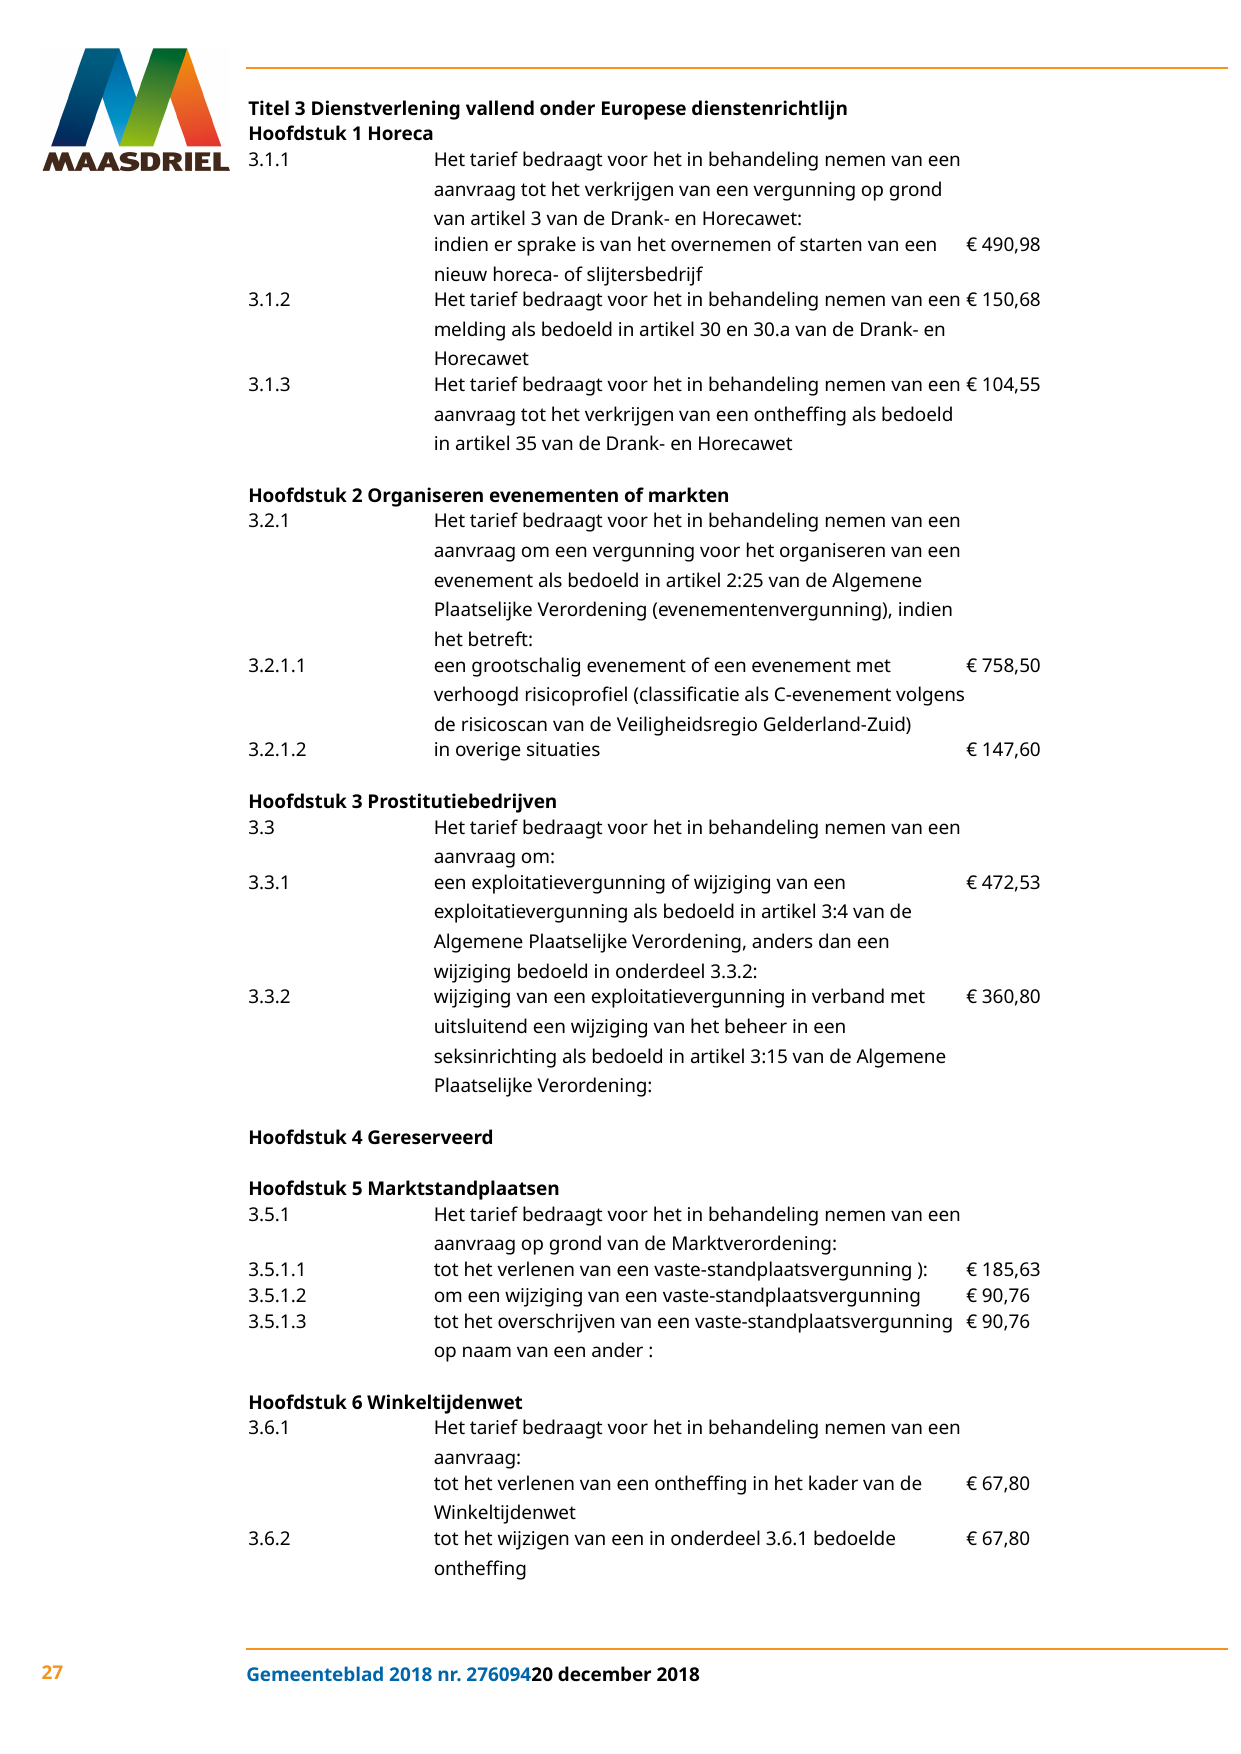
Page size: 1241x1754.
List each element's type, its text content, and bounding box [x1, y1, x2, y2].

table_cell Het tarief bedraagt voor het in behandeling nemen van een aanvraag: [434, 1415, 966, 1470]
table_cell 3.3.2 [248, 984, 433, 1098]
table_cell 3.6.1 [248, 1415, 433, 1470]
table_cell Het tarief bedraagt voor het in behandeling nemen van een melding als bedoeld in artikel 30 en 30.a van de Drank- en Horecawet [434, 286, 966, 371]
table_cell Hoofdstuk 5 Marktstandplaatsen [248, 1175, 966, 1201]
table_cell tot het overschrijven van een vaste-standplaatsvergunning op naam van een ander : [434, 1308, 966, 1363]
table_cell € 104,55 [966, 371, 1152, 456]
table_cell [966, 1389, 1152, 1414]
table_cell 3.2.1.1 [248, 652, 433, 737]
table_cell [966, 1175, 1152, 1201]
table_cell € 185,63 [966, 1256, 1152, 1282]
table_cell € 490,98 [966, 231, 1152, 286]
table_cell [966, 1124, 1152, 1149]
table_cell Het tarief bedraagt voor het in behandeling nemen van een aanvraag om: [434, 814, 966, 869]
table_cell 3.1.2 [248, 286, 433, 371]
table_cell 3.5.1 [248, 1201, 433, 1256]
table_cell [966, 508, 1152, 652]
table_cell indien er sprake is van het overnemen of starten van een nieuw horeca- of slijtersbedrijf [434, 231, 966, 286]
table_cell [966, 482, 1152, 508]
table_cell [966, 1581, 1152, 1606]
table_cell [248, 1581, 433, 1606]
table_cell een grootschalig evenement of een evenement met verhoogd risicoprofiel (classificatie als C-evenement volgens de risicoscan van de Veiligheidsregio Gelderland-Zuid) [434, 652, 966, 737]
table_cell [966, 95, 1152, 121]
table_cell [966, 456, 1152, 482]
table_cell [434, 1363, 966, 1389]
table_cell Het tarief bedraagt voor het in behandeling nemen van een aanvraag om een vergunning voor het organiseren van een evenement als bedoeld in artikel 2:25 van de Algemene Plaatselijke Verordening (evenementenvergunning), indien het betreft: [434, 508, 966, 652]
table_cell 3.5.1.2 [248, 1282, 433, 1308]
table_cell € 147,60 [966, 737, 1152, 762]
table_cell Titel 3 Dienstverlening vallend onder Europese dienstenrichtlijn [248, 95, 966, 121]
table_cell Hoofdstuk 1 Horeca [248, 121, 966, 146]
table_cell 3.1.3 [248, 371, 433, 456]
table_cell € 150,68 [966, 286, 1152, 371]
table_cell 3.2.1.2 [248, 737, 433, 762]
table_cell € 758,50 [966, 652, 1152, 737]
table_cell 3.5.1.1 [248, 1256, 433, 1282]
table_cell [248, 1150, 433, 1175]
table_cell in overige situaties [434, 737, 966, 762]
table_cell [966, 788, 1152, 814]
table_cell 3.6.2 [248, 1525, 433, 1581]
table_cell [248, 1098, 433, 1124]
table_cell 3.3 [248, 814, 433, 869]
table_cell [248, 1470, 433, 1525]
table_cell € 90,76 [966, 1308, 1152, 1363]
table_cell [434, 763, 966, 788]
table_cell een exploitatievergunning of wijziging van een exploitatievergunning als bedoeld in artikel 3:4 van de Algemene Plaatselijke Verordening, anders dan een wijziging bedoeld in onderdeel 3.3.2: [434, 869, 966, 984]
table_cell 3.5.1.3 [248, 1308, 433, 1363]
table_cell 3.2.1 [248, 508, 433, 652]
table_cell € 67,80 [966, 1470, 1152, 1525]
table_cell € 472,53 [966, 869, 1152, 984]
table_cell [966, 1415, 1152, 1470]
table_cell Hoofdstuk 3 Prostitutiebedrijven [248, 788, 966, 814]
table_cell [434, 1581, 966, 1606]
table_cell Hoofdstuk 2 Organiseren evenementen of markten [248, 482, 966, 508]
table_cell [434, 1098, 966, 1124]
table_cell € 67,80 [966, 1525, 1152, 1581]
table_cell Hoofdstuk 4 Gereserveerd [248, 1124, 966, 1149]
table_cell [248, 456, 433, 482]
table_cell [966, 1201, 1152, 1256]
table_cell Hoofdstuk 6 Winkeltijdenwet [248, 1389, 966, 1414]
table_cell tot het verlenen van een ontheffing in het kader van de Winkeltijdenwet [434, 1470, 966, 1525]
table_cell [966, 1363, 1152, 1389]
table_cell [248, 231, 433, 286]
table_cell [966, 814, 1152, 869]
table_cell [966, 146, 1152, 231]
table_cell Het tarief bedraagt voor het in behandeling nemen van een aanvraag tot het verkrijgen van een ontheffing als bedoeld in artikel 35 van de Drank- en Horecawet [434, 371, 966, 456]
table_cell 3.3.1 [248, 869, 433, 984]
table_cell om een wijziging van een vaste-standplaatsvergunning [434, 1282, 966, 1308]
table_cell [966, 1098, 1152, 1124]
table_cell tot het verlenen van een vaste-standplaatsvergunning ): [434, 1256, 966, 1282]
table_cell [966, 121, 1152, 146]
table_cell Het tarief bedraagt voor het in behandeling nemen van een aanvraag op grond van de Marktverordening: [434, 1201, 966, 1256]
table_cell wijziging van een exploitatievergunning in verband met uitsluitend een wijziging van het beheer in een seksinrichting als bedoeld in artikel 3:15 van de Algemene Plaatselijke Verordening: [434, 984, 966, 1098]
table_cell [966, 763, 1152, 788]
table_cell Het tarief bedraagt voor het in behandeling nemen van een aanvraag tot het verkrijgen van een vergunning op grond van artikel 3 van de Drank- en Horecawet: [434, 146, 966, 231]
table_cell tot het wijzigen van een in onderdeel 3.6.1 bedoelde ontheffing [434, 1525, 966, 1581]
table_cell [966, 1150, 1152, 1175]
table_cell [248, 1363, 433, 1389]
table_cell [434, 456, 966, 482]
table_cell [434, 1150, 966, 1175]
table_cell € 360,80 [966, 984, 1152, 1098]
picture [41, 47, 231, 172]
table_cell 3.1.1 [248, 146, 433, 231]
table_cell € 90,76 [966, 1282, 1152, 1308]
table_cell [248, 763, 433, 788]
